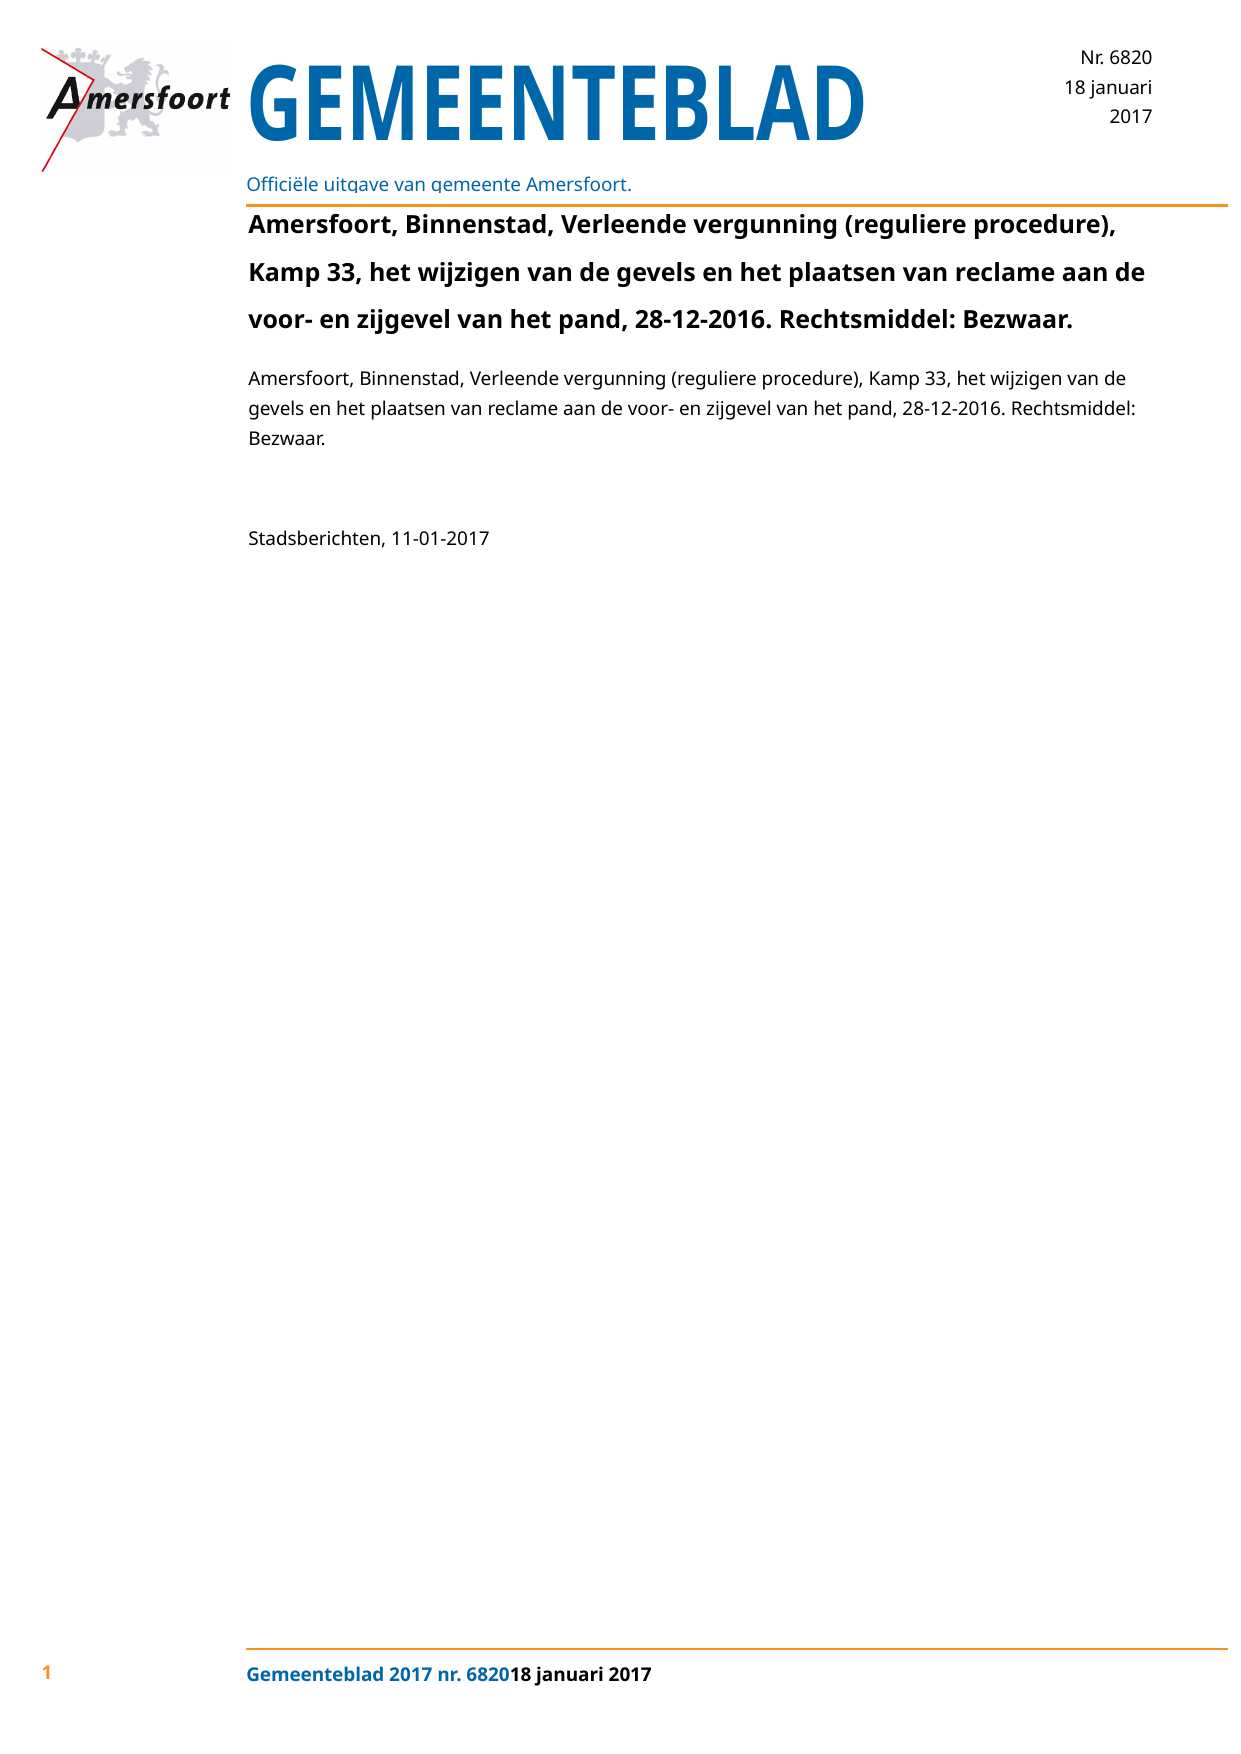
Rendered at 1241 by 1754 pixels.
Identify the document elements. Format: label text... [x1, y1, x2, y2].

text Stadsberichten, 11-01-2017 [248, 526, 1152, 551]
picture [41, 47, 231, 172]
text Amersfoort, Binnenstad, Verleende vergunning (reguliere procedure), Kamp 33, het wijzigen van de gevels en het plaatsen van reclame aan de voor- en zijgevel van het pand, 28-12-2016. Rechtsmiddel: Bezwaar. [248, 366, 1152, 450]
text Amersfoort, Binnenstad, Verleende vergunning (reguliere procedure), Kamp 33, het wijzigen van de gevels en het plaatsen van reclame aan de voor- en zijgevel van het pand, 28-12-2016. Rechtsmiddel: Bezwaar. [248, 207, 1152, 336]
